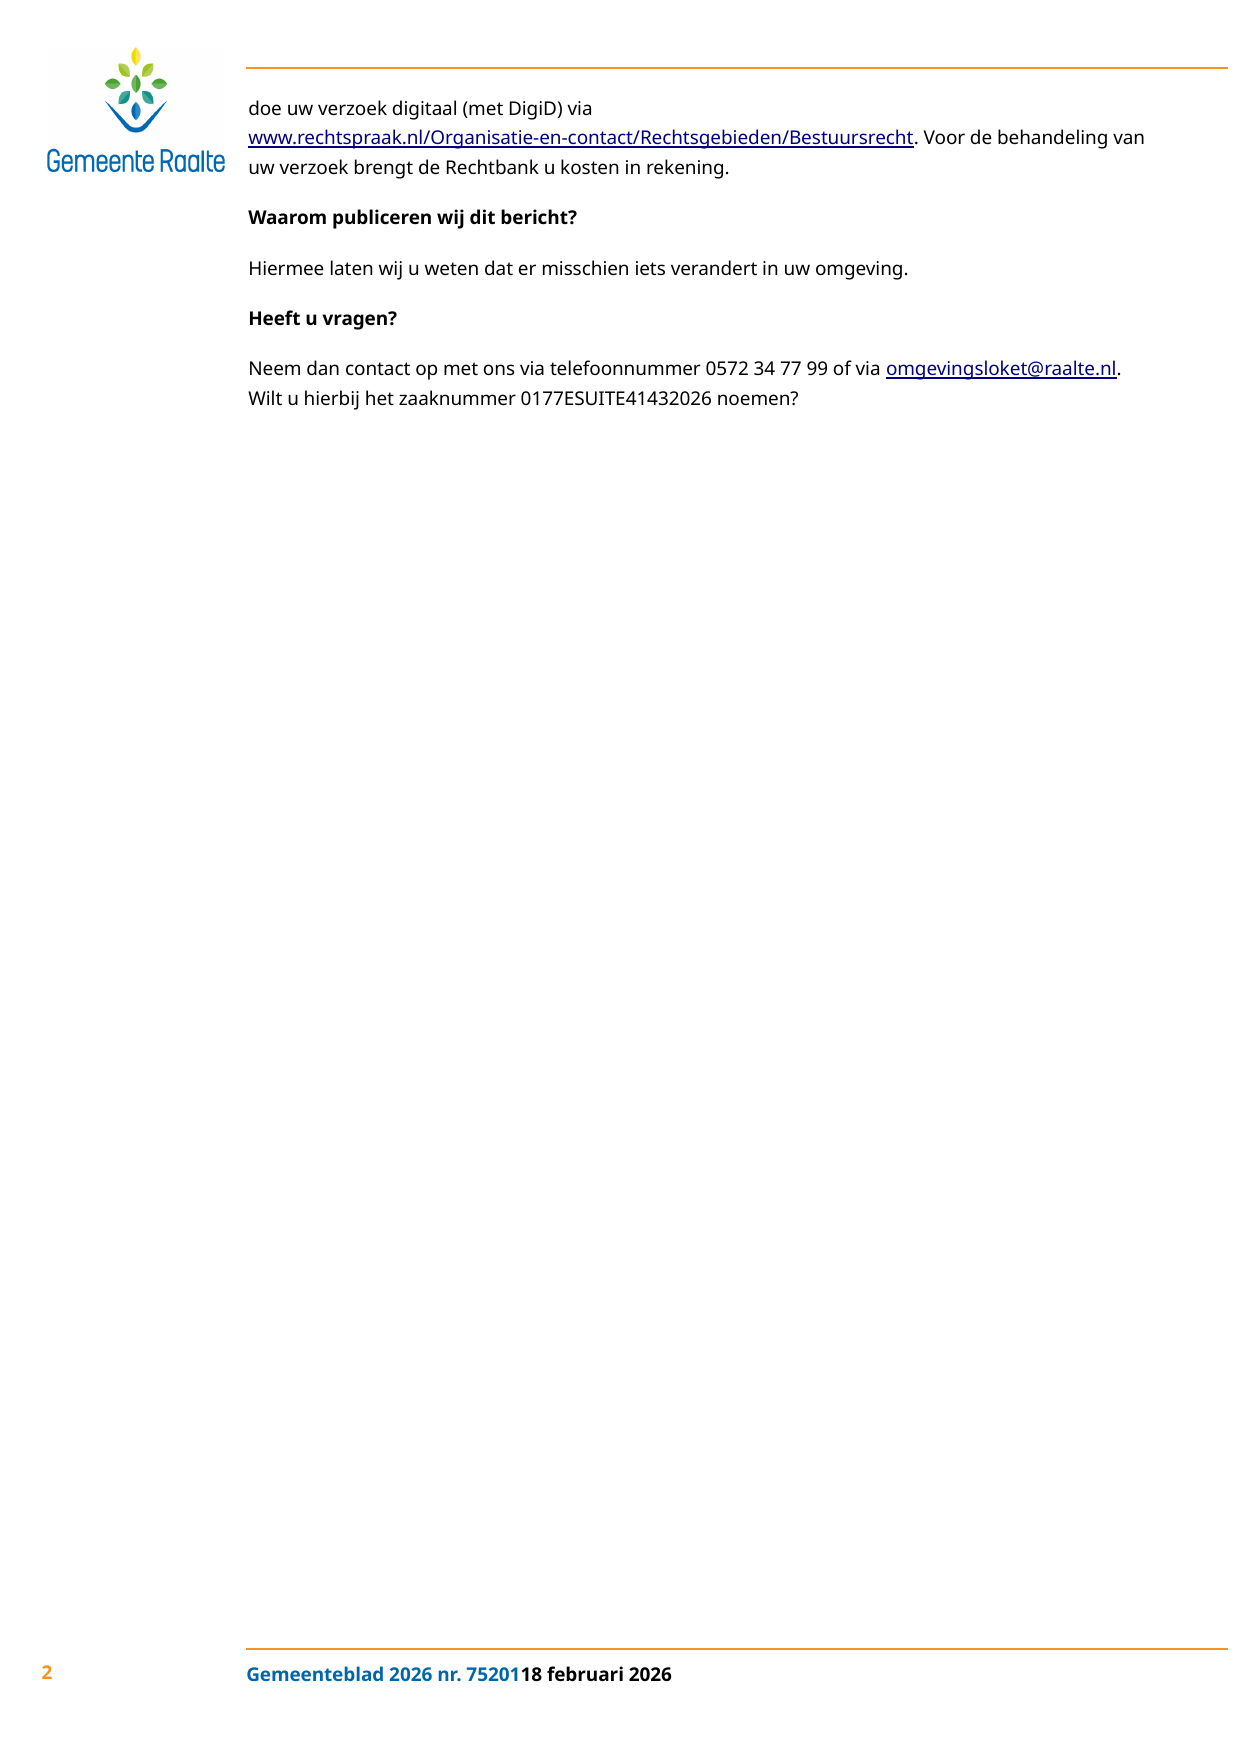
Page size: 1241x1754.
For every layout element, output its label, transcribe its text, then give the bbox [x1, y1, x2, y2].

text Neem dan contact op met ons via telefoonnummer 0572 34 77 99 of via omgevingsloket@raalte.nl. Wilt u hierbij het zaaknummer 0177ESUITE41432026 noemen? [248, 356, 1152, 411]
text Waarom publiceren wij dit bericht? [248, 204, 1152, 230]
picture [41, 47, 231, 172]
text doe uw verzoek digitaal (met DigiD) via www.rechtspraak.nl/Organisatie-en-contact/Rechtsgebieden/Bestuursrecht. Voor de behandeling van uw verzoek brengt de Rechtbank u kosten in rekening. [248, 95, 1152, 180]
text Heeft u vragen? [248, 305, 1152, 331]
text Hiermee laten wij u weten dat er misschien iets verandert in uw omgeving. [248, 255, 1152, 281]
